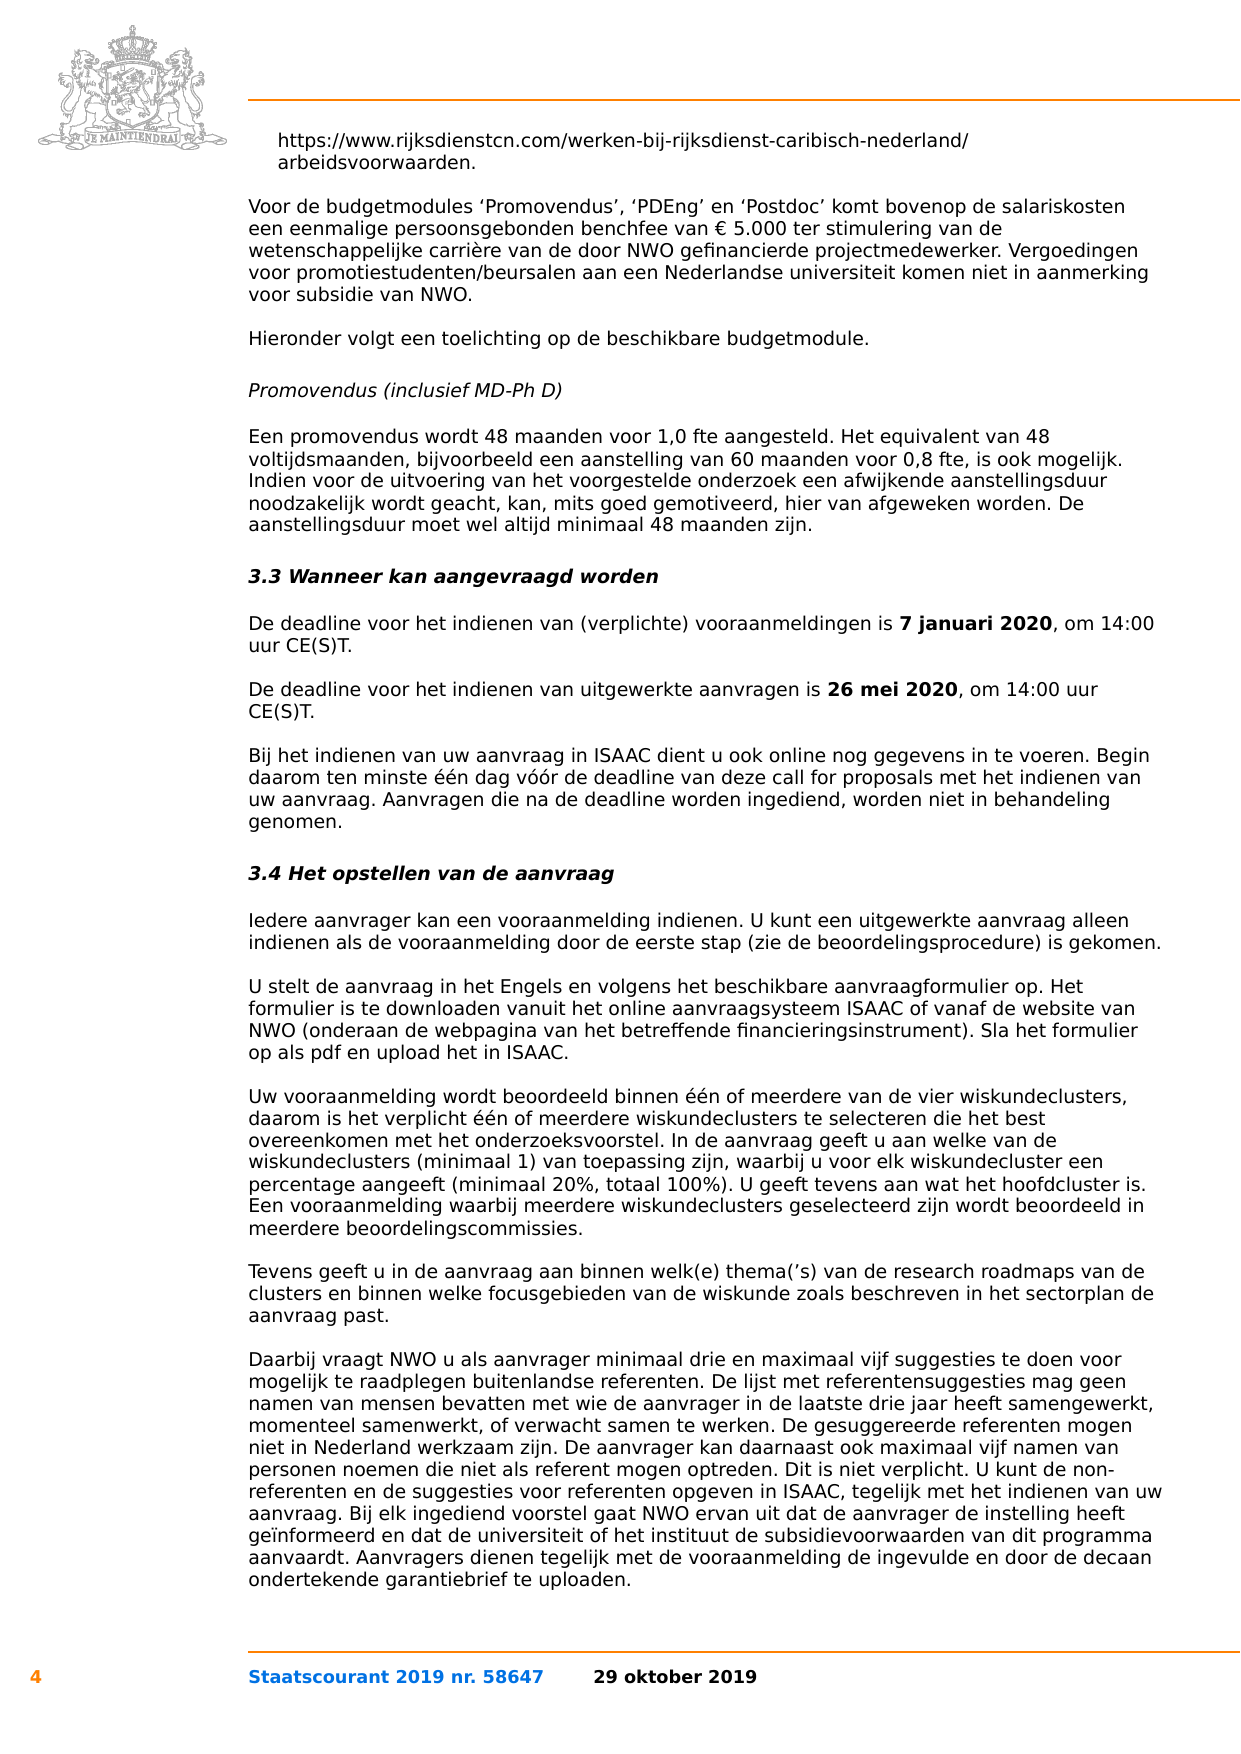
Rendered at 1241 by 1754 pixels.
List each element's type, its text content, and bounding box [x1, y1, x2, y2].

text Bij het indienen van uw aanvraag in ISAAC dient u ook online nog gegevens in te voeren. Begin daarom ten minste één dag vóór de deadline van deze call for proposals met het indienen van uw aanvraag. Aanvragen die na de deadline worden ingediend, worden niet in behandeling genomen. [248, 745, 1163, 833]
text Een promovendus wordt 48 maanden voor 1,0 fte aangesteld. Het equivalent van 48 voltijdsmaanden, bijvoorbeeld een aanstelling van 60 maanden voor 0,8 fte, is ook mogelijk. Indien voor de uitvoering van het voorgestelde onderzoek een afwijkende aanstellingsduur noodzakelijk wordt geacht, kan, mits goed gemotiveerd, hier van afgeweken worden. De aanstellingsduur moet wel altijd minimaal 48 maanden zijn. [248, 426, 1163, 536]
text Daarbij vraagt NWO u als aanvrager minimaal drie en maximaal vijf suggesties te doen voor mogelijk te raadplegen buitenlandse referenten. De lijst met referentensuggesties mag geen namen van mensen bevatten met wie de aanvrager in de laatste drie jaar heeft samengewerkt, momenteel samenwerkt, of verwacht samen te werken. De gesuggereerde referenten mogen niet in Nederland werkzaam zijn. De aanvrager kan daarnaast ook maximaal vijf namen van personen noemen die niet als referent mogen optreden. Dit is niet verplicht. U kunt de non-referenten en de suggesties voor referenten opgeven in ISAAC, tegelijk met het indienen van uw aanvraag. Bij elk ingediend voorstel gaat NWO ervan uit dat de aanvrager de instelling heeft geïnformeerd en dat de universiteit of het instituut de subsidievoorwaarden van dit programma aanvaardt. Aanvragers dienen tegelijk met de vooraanmelding de ingevulde en door de decaan ondertekende garantiebrief te uploaden. [248, 1349, 1163, 1591]
text Iedere aanvrager kan een vooraanmelding indienen. U kunt een uitgewerkte aanvraag alleen indienen als de vooraanmelding door de eerste stap (zie de beoordelingsprocedure) is gekomen. [248, 910, 1163, 954]
text Hieronder volgt een toelichting op de beschikbare budgetmodule. [248, 327, 1163, 349]
picture [38, 25, 227, 150]
text Voor de budgetmodules ‘Promovendus’, ‘PDEng’ en ‘Postdoc’ komt bovenop de salariskosten een eenmalige persoonsgebonden benchfee van € 5.000 ter stimulering van de wetenschappelijke carrière van de door NWO gefinancierde projectmedewerker. Vergoedingen voor promotiestudenten/beursalen aan een Nederlandse universiteit komen niet in aanmerking voor subsidie van NWO. [248, 196, 1163, 306]
text https://www.rijksdienstcn.com/werken-bij-rijksdienst-caribisch-nederland/arbeidsvoorwaarden. [277, 130, 1163, 174]
subtitle 3.4 Het opstellen van de aanvraag [248, 863, 1163, 885]
text De deadline voor het indienen van (verplichte) vooraanmeldingen is 7 januari 2020, om 14:00 uur CE(S)T. [248, 613, 1163, 657]
text De deadline voor het indienen van uitgewerkte aanvragen is 26 mei 2020, om 14:00 uur CE(S)T. [248, 679, 1163, 723]
subtitle Promovendus (inclusief MD-Ph D) [248, 379, 1163, 401]
text Uw vooraanmelding wordt beoordeeld binnen één of meerdere van de vier wiskundeclusters, daarom is het verplicht één of meerdere wiskundeclusters te selecteren die het best overeenkomen met het onderzoeksvoorstel. In de aanvraag geeft u aan welke van de wiskundeclusters (minimaal 1) van toepassing zijn, waarbij u voor elk wiskundecluster een percentage aangeeft (minimaal 20%, totaal 100%). U geeft tevens aan wat het hoofdcluster is. Een vooraanmelding waarbij meerdere wiskundeclusters geselecteerd zijn wordt beoordeeld in meerdere beoordelingscommissies. [248, 1086, 1163, 1239]
text Tevens geeft u in de aanvraag aan binnen welk(e) thema(’s) van de research roadmaps van de clusters en binnen welke focusgebieden van de wiskunde zoals beschreven in het sectorplan de aanvraag past. [248, 1261, 1163, 1327]
subtitle 3.3 Wanneer kan aangevraagd worden [248, 566, 1163, 588]
text U stelt de aanvraag in het Engels en volgens het beschikbare aanvraagformulier op. Het formulier is te downloaden vanuit het online aanvraagsysteem ISAAC of vanaf de website van NWO (onderaan de webpagina van het betreffende financieringsinstrument). Sla het formulier op als pdf en upload het in ISAAC. [248, 976, 1163, 1064]
